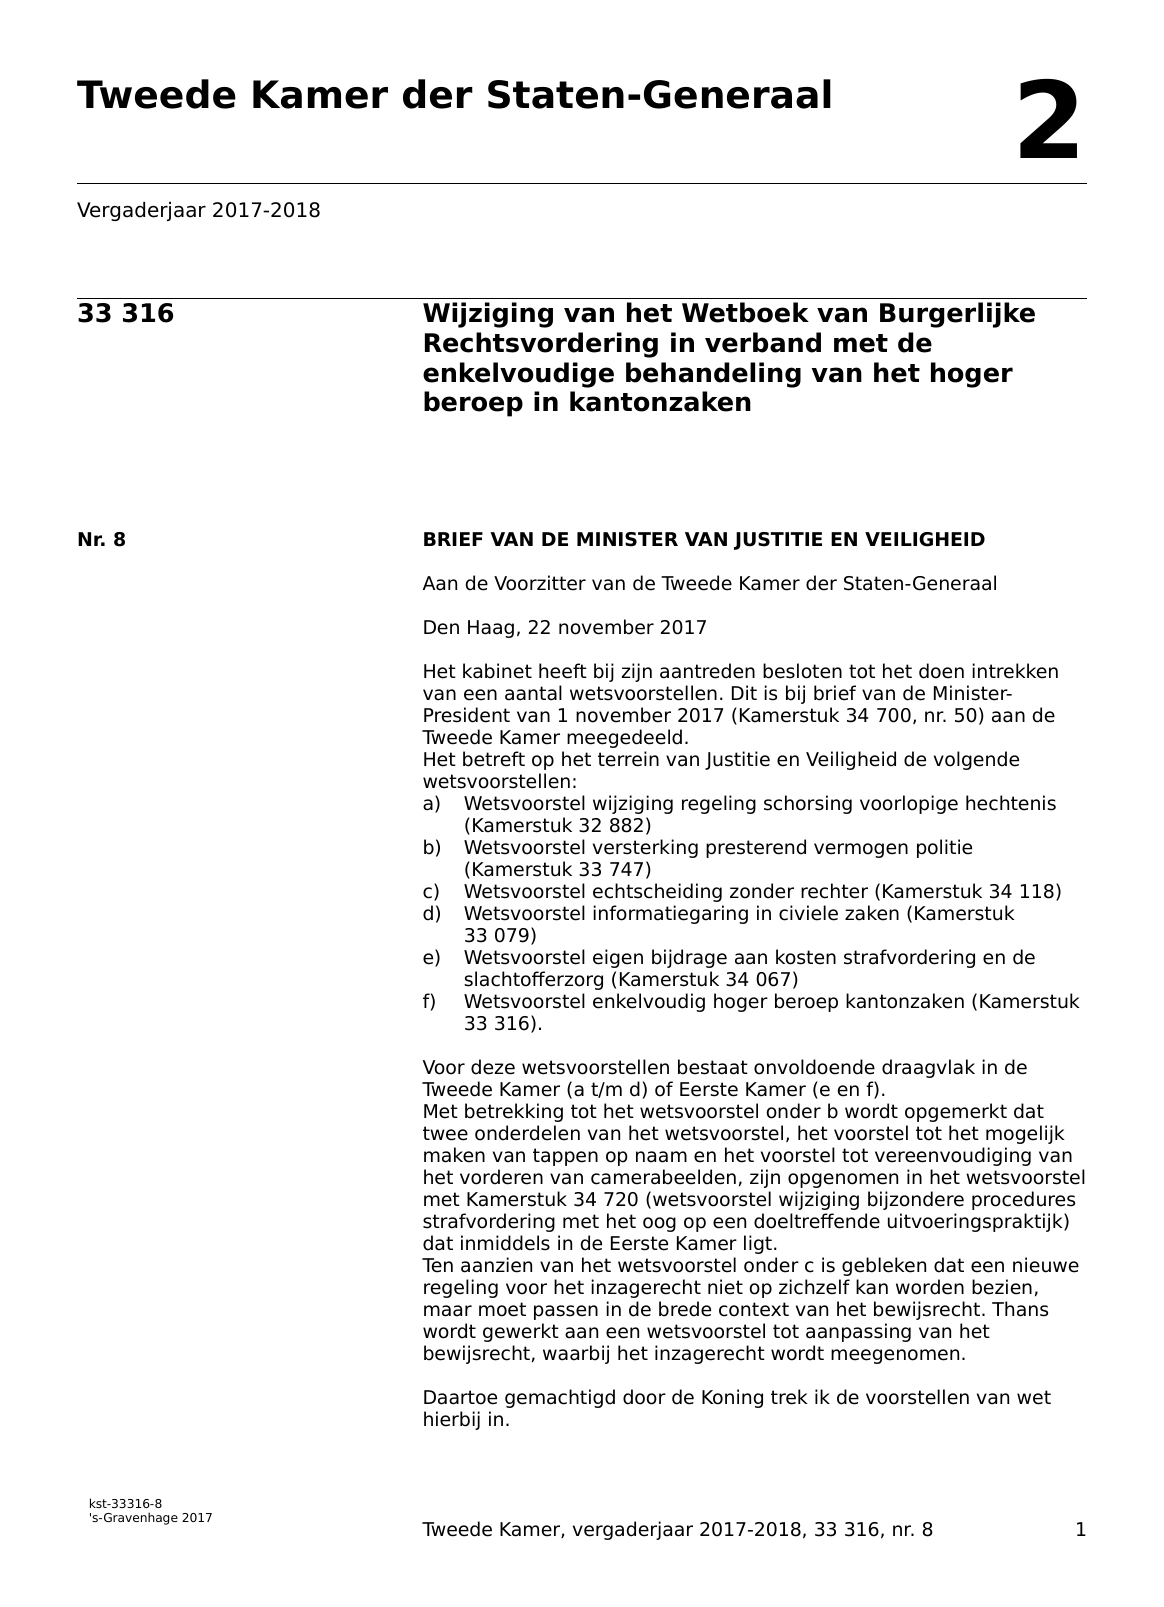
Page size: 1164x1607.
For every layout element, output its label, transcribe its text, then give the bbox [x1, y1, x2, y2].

text c) Wetsvoorstel echtscheiding zonder rechter (Kamerstuk 34 118) [422, 881, 1087, 903]
text kst-33316-8 [88, 1497, 323, 1511]
text Aan de Voorzitter van de Tweede Kamer der Staten-Generaal [422, 573, 1087, 595]
text Daartoe gemachtigd door de Koning trek ik de voorstellen van wet hierbij in. [422, 1387, 1087, 1431]
text Het kabinet heeft bij zijn aantreden besloten tot het doen intrekken van een aantal wetsvoorstellen. Dit is bij brief van de Minister-President van 1 november 2017 (Kamerstuk 34 700, nr. 50) aan de Tweede Kamer meegedeeld. [422, 661, 1087, 749]
subtitle Nr. 8 BRIEF VAN DE MINISTER VAN JUSTITIE EN VEILIGHEID [77, 529, 1087, 551]
text Ten aanzien van het wetsvoorstel onder c is gebleken dat een nieuwe regeling voor het inzagerecht niet op zichzelf kan worden bezien, maar moet passen in de brede context van het bewijsrecht. Thans wordt gewerkt aan een wetsvoorstel tot aanpassing van het bewijsrecht, waarbij het inzagerecht wordt meegenomen. [422, 1255, 1087, 1365]
table_cell Vergaderjaar 2017-2018 [77, 184, 1087, 298]
table_header 2 [886, 59, 1087, 183]
text a) Wetsvoorstel wijziging regeling schorsing voorlopige hechtenis (Kamerstuk 32 882) [422, 793, 1087, 837]
text Den Haag, 22 november 2017 [422, 617, 1087, 639]
text e) Wetsvoorstel eigen bijdrage aan kosten strafvordering en de slachtofferzorg (Kamerstuk 34 067) [422, 947, 1087, 991]
text Voor deze wetsvoorstellen bestaat onvoldoende draagvlak in de Tweede Kamer (a t/m d) of Eerste Kamer (e en f). [422, 1057, 1087, 1101]
text Met betrekking tot het wetsvoorstel onder b wordt opgemerkt dat twee onderdelen van het wetsvoorstel, het voorstel tot het mogelijk maken van tappen op naam en het voorstel tot vereenvoudiging van het vorderen van camerabeelden, zijn opgenomen in het wetsvoorstel met Kamerstuk 34 720 (wetsvoorstel wijziging bijzondere procedures strafvordering met het oog op een doeltreffende uitvoeringspraktijk) dat inmiddels in de Eerste Kamer ligt. [422, 1101, 1087, 1255]
text b) Wetsvoorstel versterking presterend vermogen politie (Kamerstuk 33 747) [422, 837, 1087, 881]
text d) Wetsvoorstel informatiegaring in civiele zaken (Kamerstuk 33 079) [422, 903, 1087, 947]
subtitle 33 316 Wijziging van het Wetboek van Burgerlijke Rechtsvordering in verband met de enkelvoudige behandeling van het hoger beroep in kantonzaken [77, 299, 1087, 418]
text 's-Gravenhage 2017 [88, 1511, 323, 1525]
text Het betreft op het terrein van Justitie en Veiligheid de volgende wetsvoorstellen: [422, 749, 1087, 793]
text f) Wetsvoorstel enkelvoudig hoger beroep kantonzaken (Kamerstuk 33 316). [422, 991, 1087, 1035]
table_header Tweede Kamer der Staten-Generaal [77, 59, 886, 183]
